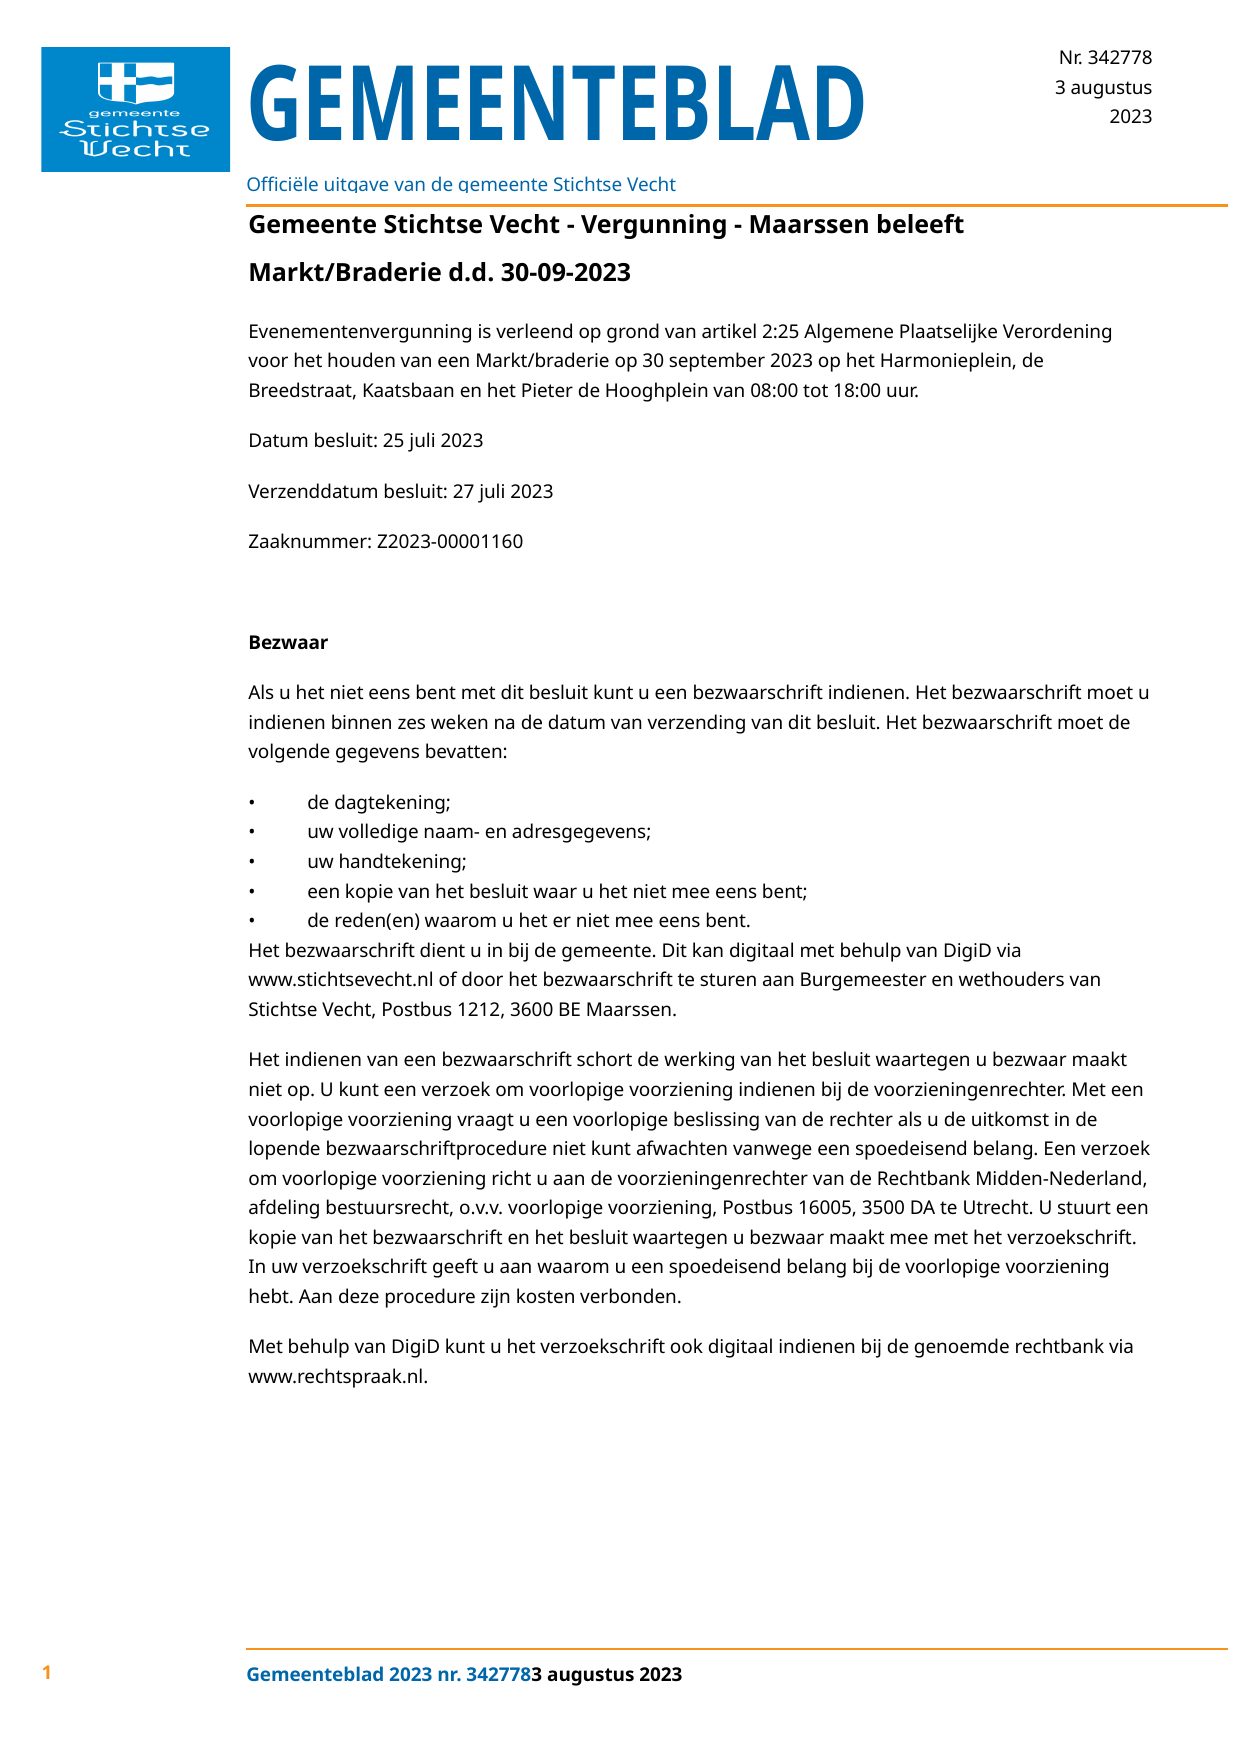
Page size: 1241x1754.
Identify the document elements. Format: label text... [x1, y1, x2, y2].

text Het indienen van een bezwaarschrift schort de werking van het besluit waartegen u bezwaar maakt niet op. U kunt een verzoek om voorlopige voorziening indienen bij de voorzieningenrechter. Met een voorlopige voorziening vraagt u een voorlopige beslissing van de rechter als u de uitkomst in de lopende bezwaarschriftprocedure niet kunt afwachten vanwege een spoedeisend belang. Een verzoek om voorlopige voorziening richt u aan de voorzieningenrechter van de Rechtbank Midden-Nederland, afdeling bestuursrecht, o.v.v. voorlopige voorziening, Postbus 16005, 3500 DA te Utrecht. U stuurt een kopie van het bezwaarschrift en het besluit waartegen u bezwaar maakt mee met het verzoekschrift. In uw verzoekschrift geeft u aan waarom u een spoedeisend belang bij de voorlopige voorziening hebt. Aan deze procedure zijn kosten verbonden. [248, 1047, 1152, 1309]
text Het bezwaarschrift dient u in bij de gemeente. Dit kan digitaal met behulp van DigiD via www.stichtsevecht.nl of door het bezwaarschrift te sturen aan Burgemeester en wethouders van Stichtse Vecht, Postbus 1212, 3600 BE Maarssen. [248, 937, 1152, 1022]
text Zaaknummer: Z2023-00001160 [248, 528, 1152, 554]
picture [137, 63, 174, 103]
list een kopie van het besluit waar u het niet mee eens bent; [248, 878, 1152, 904]
picture [99, 63, 135, 101]
list uw volledige naam- en adresgegevens; [248, 819, 1152, 844]
text Als u het niet eens bent met dit besluit kunt u een bezwaarschrift indienen. Het bezwaarschrift moet u indienen binnen zes weken na de datum van verzending van dit besluit. Het bezwaarschrift moet de volgende gegevens bevatten: [248, 679, 1152, 764]
text Met behulp van DigiD kunt u het verzoekschrift ook digitaal indienen bij de genoemde rechtbank via www.rechtspraak.nl. [248, 1334, 1152, 1389]
text Bezwaar [248, 629, 1152, 655]
text Verzenddatum besluit: 27 juli 2023 [248, 478, 1152, 504]
list de reden(en) waarom u het er niet mee eens bent. [248, 907, 1152, 933]
text Gemeente Stichtse Vecht - Vergunning - Maarssen beleeft Markt/Braderie d.d. 30-09-2023 [248, 207, 1152, 288]
list de dagtekening; [248, 789, 1152, 815]
text Evenementenvergunning is verleend op grond van artikel 2:25 Algemene Plaatselijke Verordening voor het houden van een Markt/braderie op 30 september 2023 op het Harmonieplein, de Breedstraat, Kaatsbaan en het Pieter de Hooghplein van 08:00 tot 18:00 uur. [248, 318, 1152, 403]
text Datum besluit: 25 juli 2023 [248, 427, 1152, 453]
list uw handtekening; [248, 848, 1152, 874]
